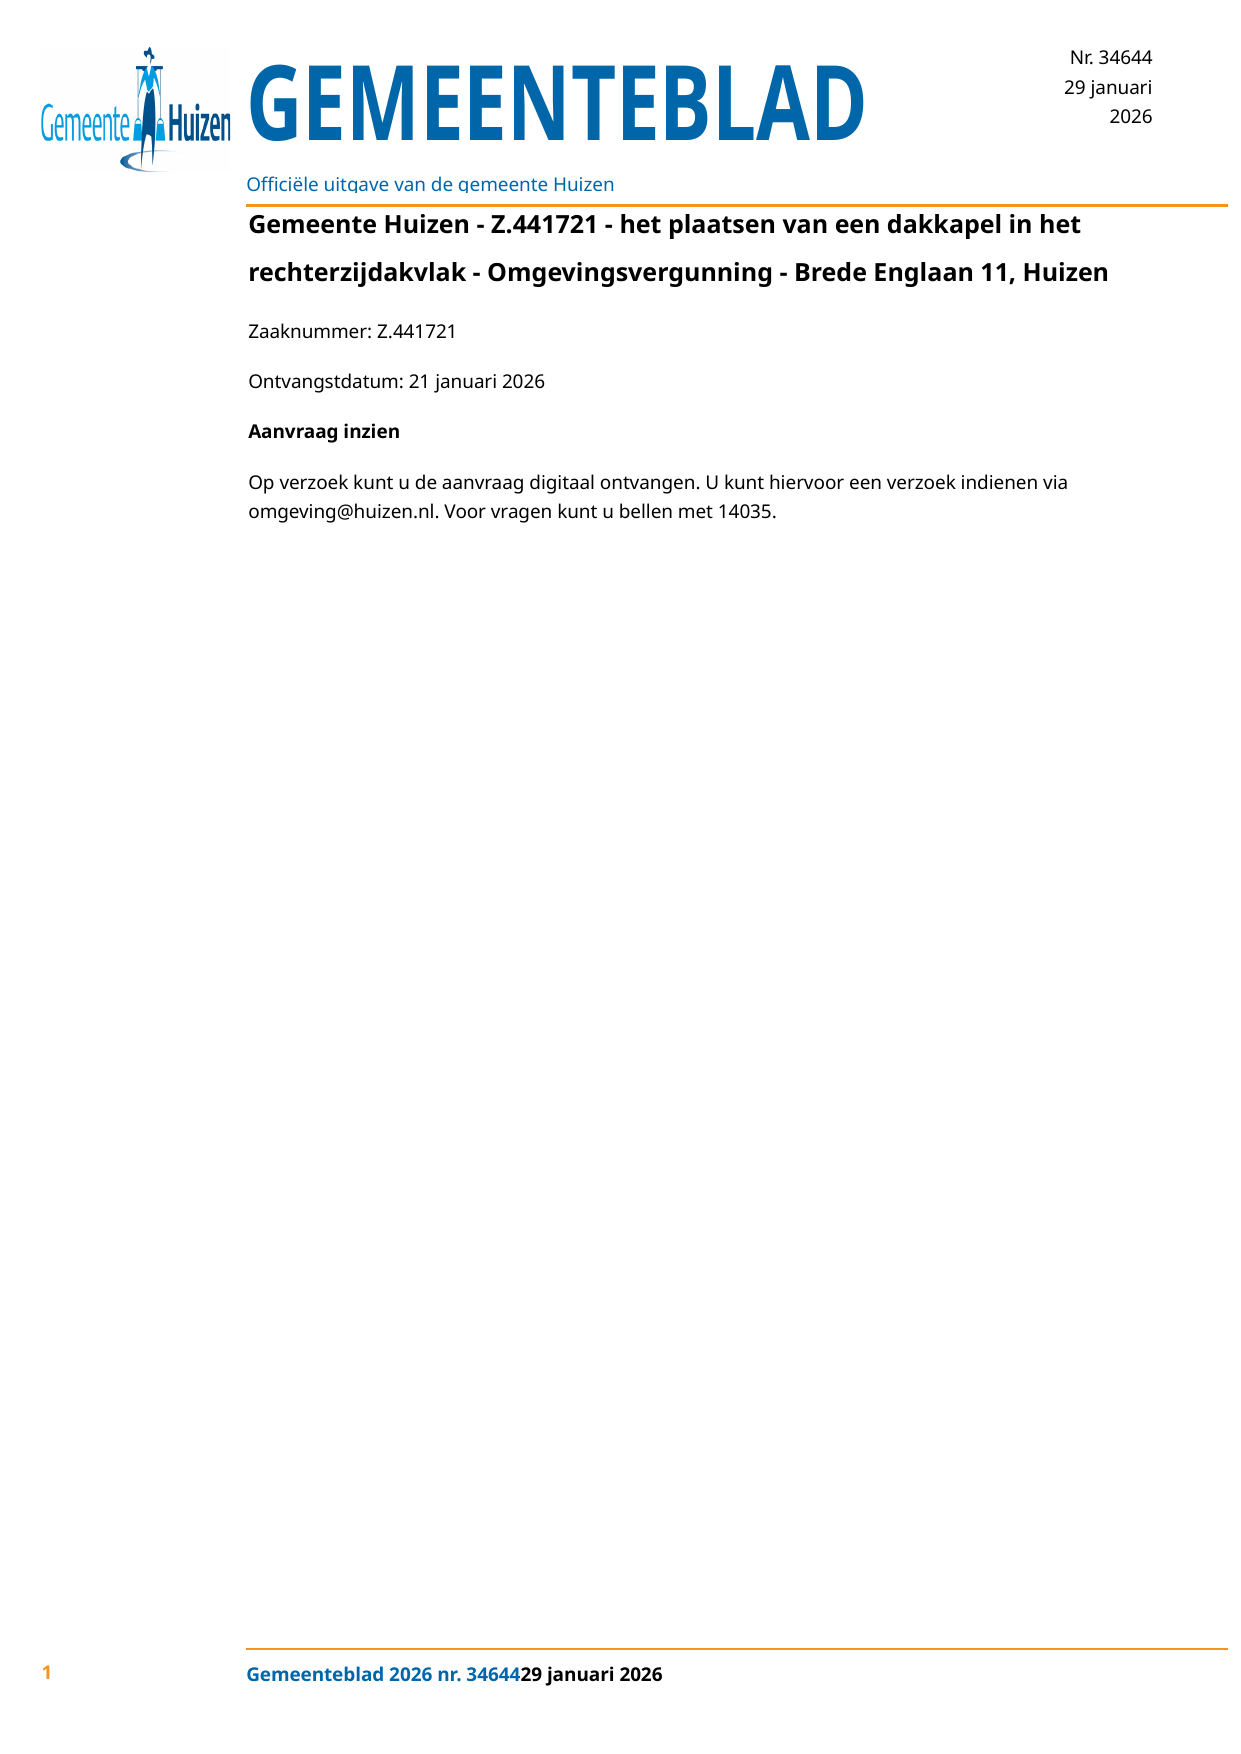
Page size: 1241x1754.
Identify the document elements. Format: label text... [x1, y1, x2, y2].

text Ontvangstdatum: 21 januari 2026 [248, 368, 1152, 394]
text Gemeente Huizen - Z.441721 - het plaatsen van een dakkapel in het rechterzijdakvlak - Omgevingsvergunning - Brede Englaan 11, Huizen [248, 207, 1152, 288]
text Op verzoek kunt u de aanvraag digitaal ontvangen. U kunt hiervoor een verzoek indienen via omgeving@huizen.nl. Voor vragen kunt u bellen met 14035. [248, 469, 1152, 524]
text Zaaknummer: Z.441721 [248, 318, 1152, 344]
text Aanvraag inzien [248, 419, 1152, 444]
picture [41, 47, 231, 172]
